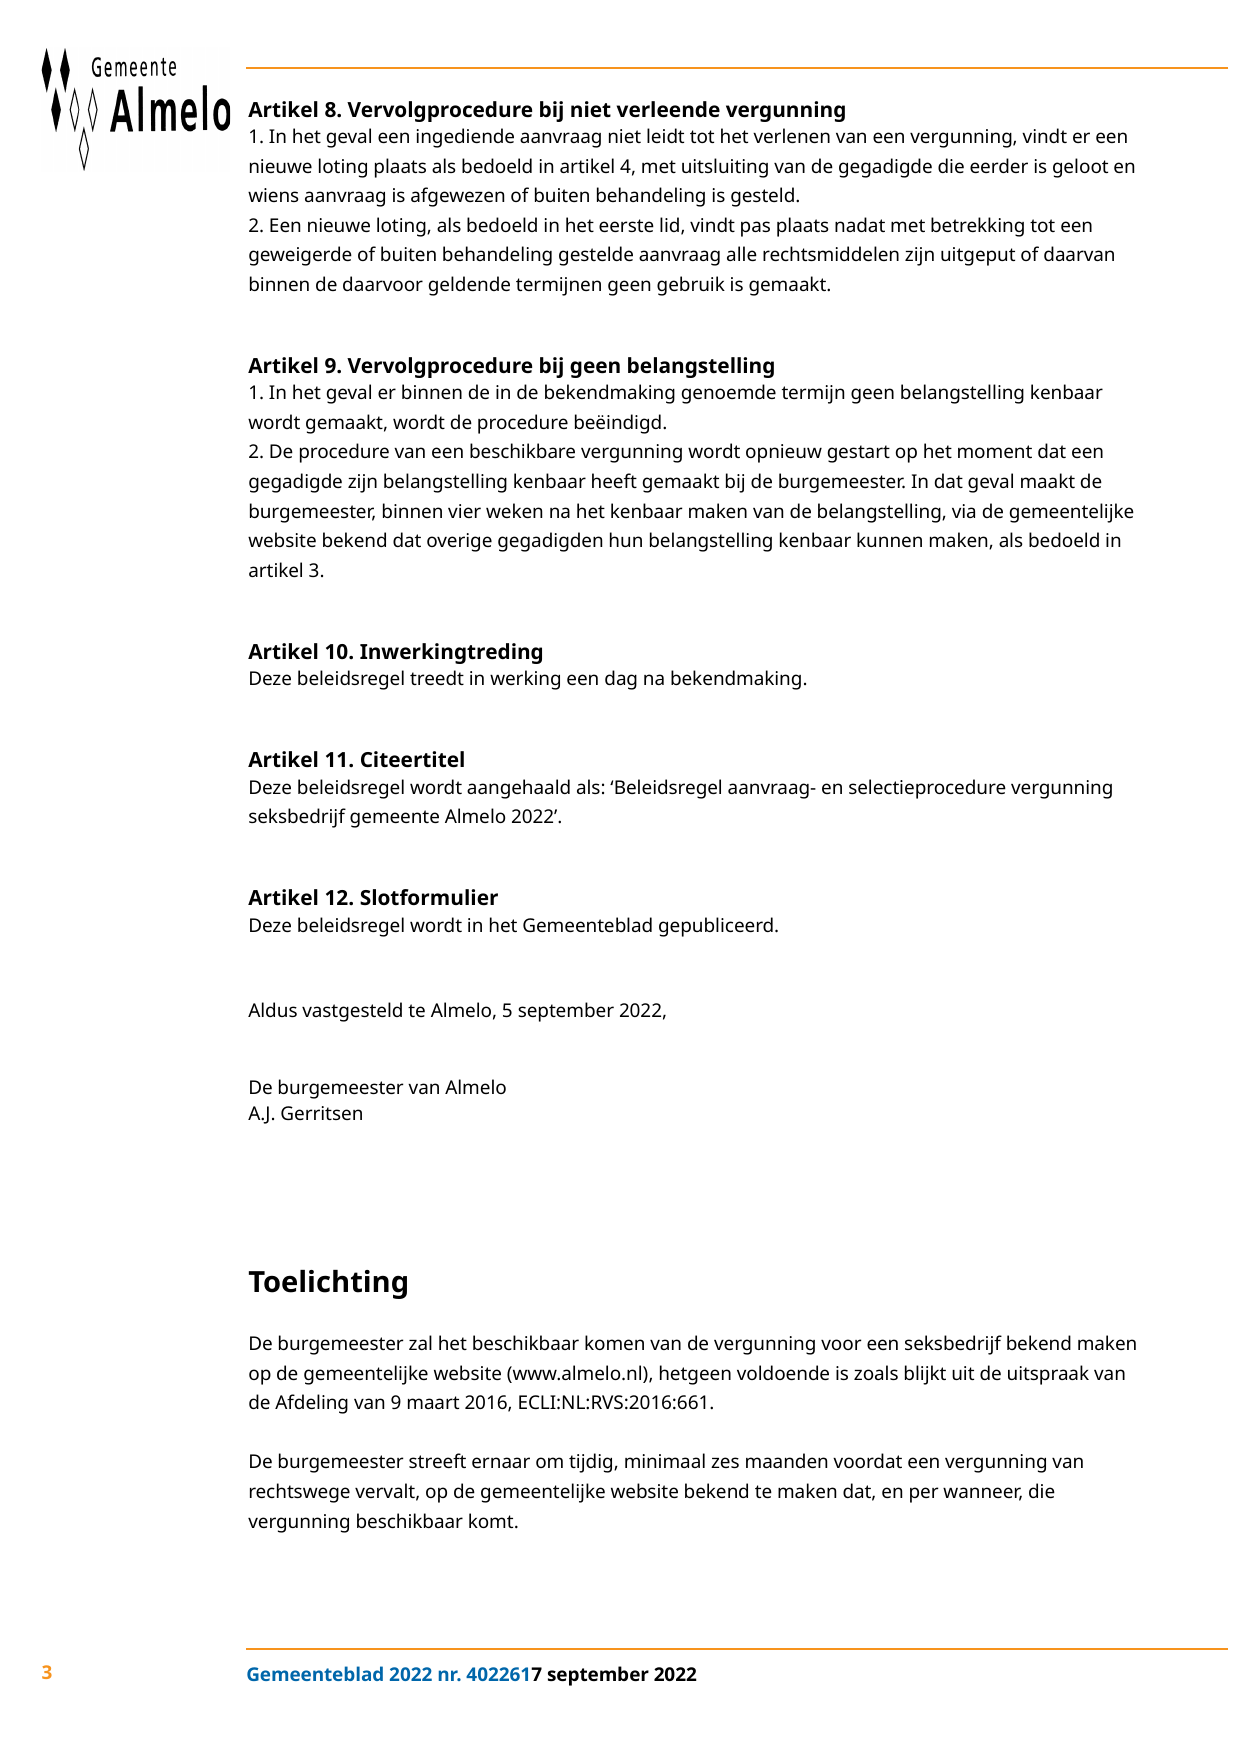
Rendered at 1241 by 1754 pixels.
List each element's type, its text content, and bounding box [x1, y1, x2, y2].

text Deze beleidsregel treedt in werking een dag na bekendmaking. [248, 666, 1152, 691]
text 2. De procedure van een beschikbare vergunning wordt opnieuw gestart op het moment dat een gegadigde zijn belangstelling kenbaar heeft gemaakt bij de burgemeester. In dat geval maakt de burgemeester, binnen vier weken na het kenbaar maken van de belangstelling, via de gemeentelijke website bekend dat overige gegadigden hun belangstelling kenbaar kunnen maken, als bedoeld in artikel 3. [248, 439, 1152, 583]
text Artikel 11. Citeertitel [248, 746, 1152, 774]
text Artikel 8. Vervolgprocedure bij niet verleende vergunning [248, 95, 1152, 123]
picture [41, 47, 231, 172]
text De burgemeester zal het beschikbaar komen van de vergunning voor een seksbedrijf bekend maken op de gemeentelijke website (www.almelo.nl), hetgeen voldoende is zoals blijkt uit de uitspraak van de Afdeling van 9 maart 2016, ECLI:NL:RVS:2016:661. [248, 1330, 1152, 1415]
text Artikel 10. Inwerkingtreding [248, 637, 1152, 666]
text A.J. Gerritsen [248, 1100, 1152, 1126]
text De burgemeester van Almelo [248, 1074, 1152, 1100]
text Artikel 12. Slotformulier [248, 883, 1152, 912]
text 2. Een nieuwe loting, als bedoeld in het eerste lid, vindt pas plaats nadat met betrekking tot een geweigerde of buiten behandeling gestelde aanvraag alle rechtsmiddelen zijn uitgeput of daarvan binnen de daarvoor geldende termijnen geen gebruik is gemaakt. [248, 212, 1152, 297]
text Aldus vastgesteld te Almelo, 5 september 2022, [248, 997, 1152, 1023]
text 1. In het geval een ingediende aanvraag niet leidt tot het verlenen van een vergunning, vindt er een nieuwe loting plaats als bedoeld in artikel 4, met uitsluiting van de gegadigde die eerder is geloot en wiens aanvraag is afgewezen of buiten behandeling is gesteld. [248, 123, 1152, 208]
text De burgemeester streeft ernaar om tijdig, minimaal zes maanden voordat een vergunning van rechtswege vervalt, op de gemeentelijke website bekend te maken dat, en per wanneer, die vergunning beschikbaar komt. [248, 1449, 1152, 1533]
text Deze beleidsregel wordt aangehaald als: ‘Beleidsregel aanvraag- en selectieprocedure vergunning seksbedrijf gemeente Almelo 2022’. [248, 774, 1152, 829]
text Artikel 9. Vervolgprocedure bij geen belangstelling [248, 351, 1152, 379]
text Toelichting [248, 1261, 1152, 1301]
text Deze beleidsregel wordt in het Gemeenteblad gepubliceerd. [248, 912, 1152, 938]
text 1. In het geval er binnen de in de bekendmaking genoemde termijn geen belangstelling kenbaar wordt gemaakt, wordt de procedure beëindigd. [248, 379, 1152, 435]
